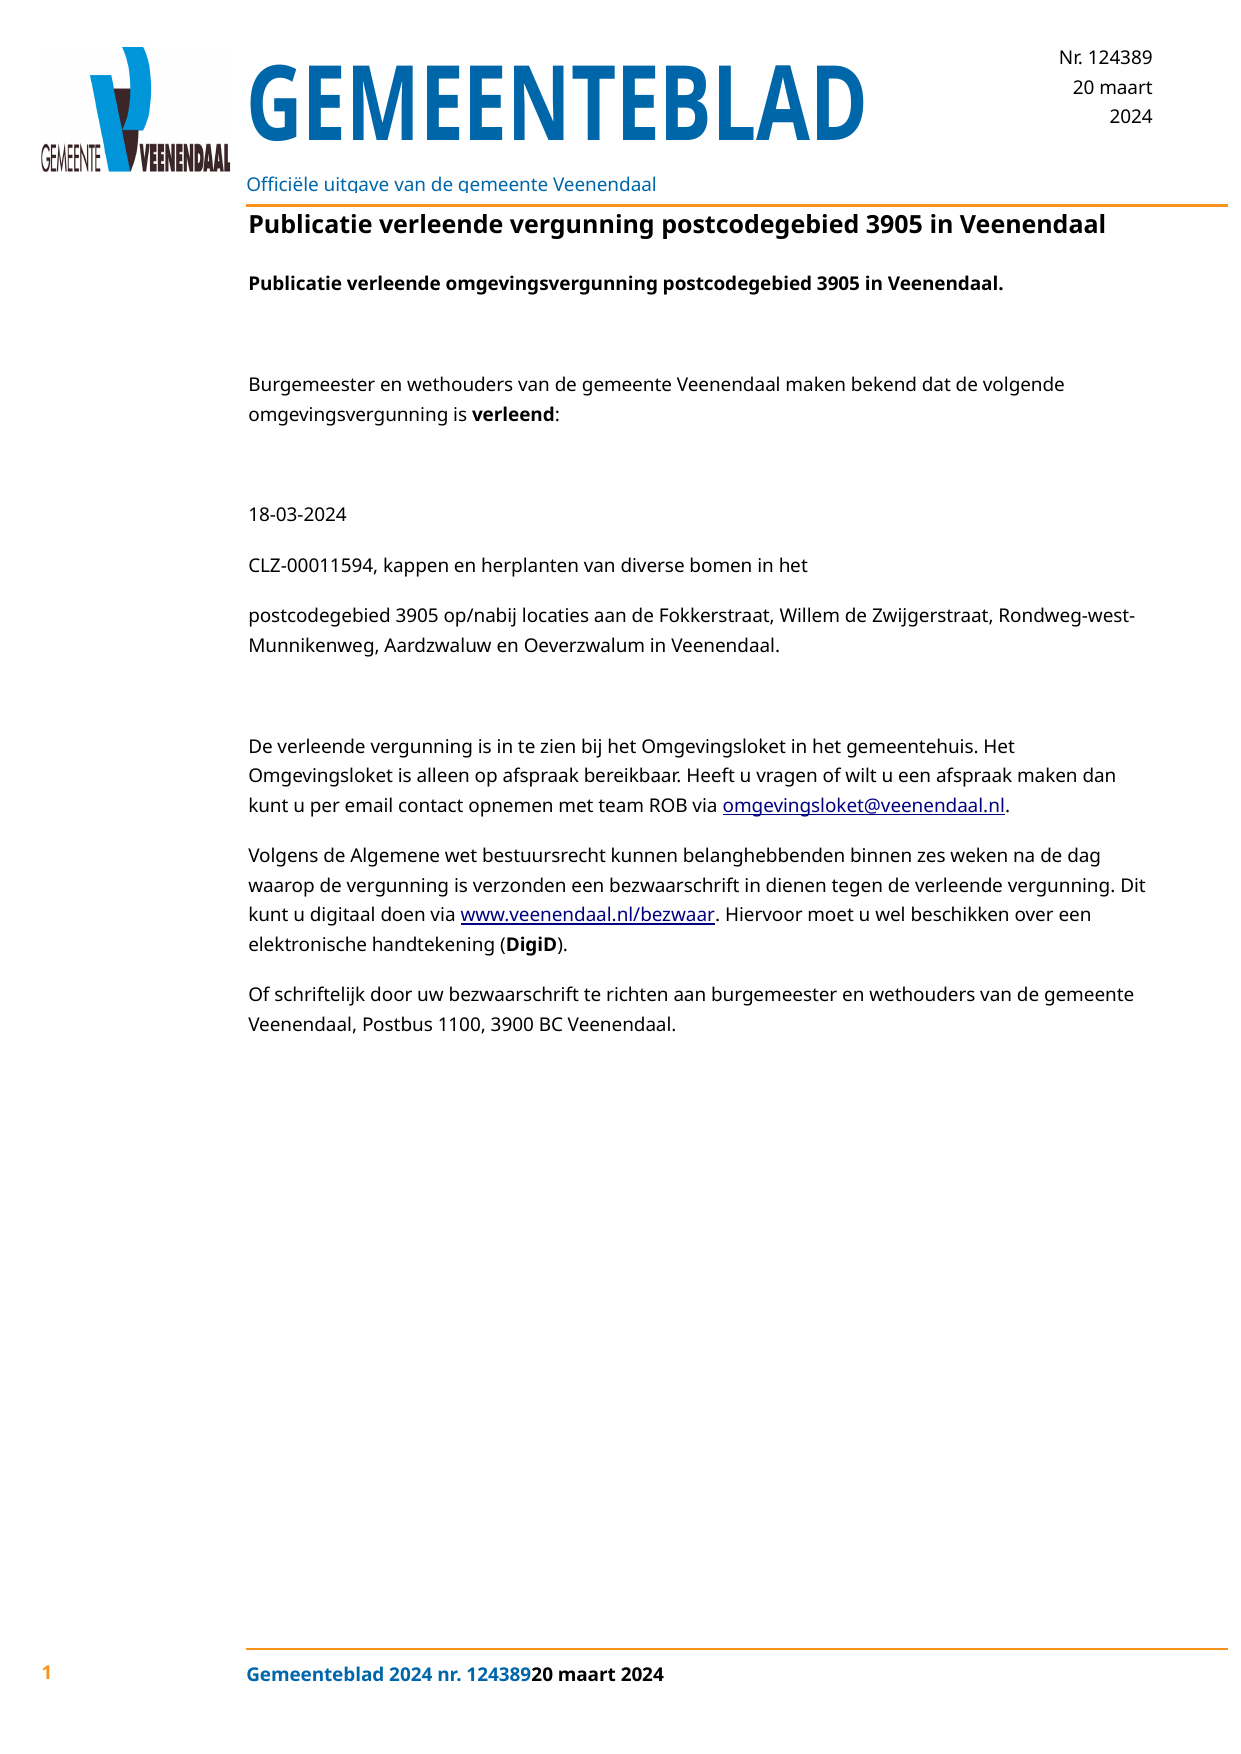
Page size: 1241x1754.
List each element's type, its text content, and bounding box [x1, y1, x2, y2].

picture [123, 47, 231, 172]
text CLZ-00011594, kappen en herplanten van diverse bomen in het [248, 552, 1152, 578]
text Publicatie verleende vergunning postcodegebied 3905 in Veenendaal [248, 207, 1152, 241]
picture [41, 47, 130, 172]
text De verleende vergunning is in te zien bij het Omgevingsloket in het gemeentehuis. Het Omgevingsloket is alleen op afspraak bereikbaar. Heeft u vragen of wilt u een afspraak maken dan kunt u per email contact opnemen met team ROB via omgevingsloket@veenendaal.nl. [248, 733, 1152, 818]
text Burgemeester en wethouders van de gemeente Veenendaal maken bekend dat de volgende omgevingsvergunning is verleend: [248, 371, 1152, 426]
text postcodegebied 3905 op/nabij locaties aan de Fokkerstraat, Willem de Zwijgerstraat, Rondweg-west-Munnikenweg, Aardzwaluw en Oeverzwalum in Veenendaal. [248, 602, 1152, 658]
text 18-03-2024 [248, 502, 1152, 527]
text Of schriftelijk door uw bezwaarschrift te richten aan burgemeester en wethouders van de gemeente Veenendaal, Postbus 1100, 3900 BC Veenendaal. [248, 982, 1152, 1037]
text Volgens de Algemene wet bestuursrecht kunnen belanghebbenden binnen zes weken na de dag waarop de vergunning is verzonden een bezwaarschrift in dienen tegen de verleende vergunning. Dit kunt u digitaal doen via www.veenendaal.nl/bezwaar. Hiervoor moet u wel beschikken over een elektronische handtekening (DigiD). [248, 842, 1152, 957]
text Publicatie verleende omgevingsvergunning postcodegebied 3905 in Veenendaal. [248, 270, 1152, 296]
